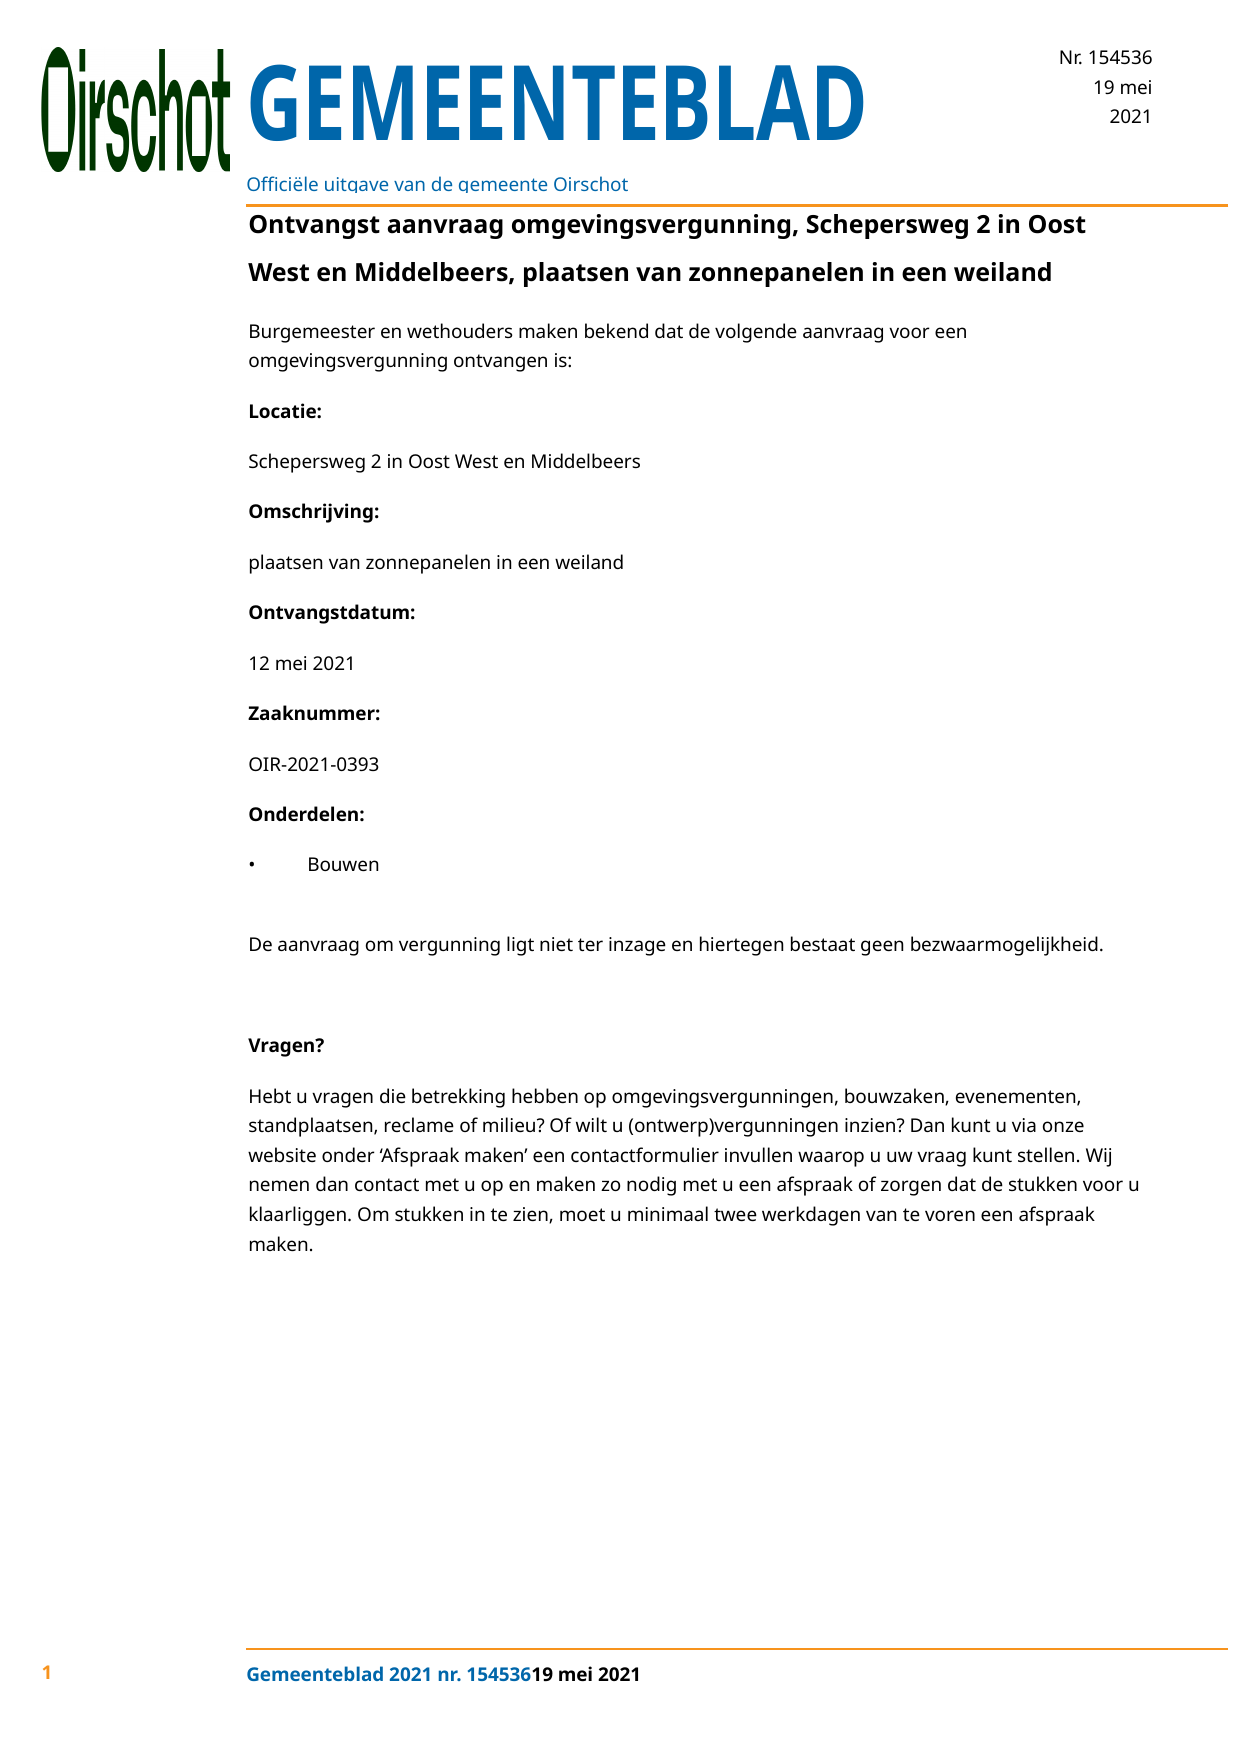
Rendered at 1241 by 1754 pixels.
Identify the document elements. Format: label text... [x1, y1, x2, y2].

text De aanvraag om vergunning ligt niet ter inzage en hiertegen bestaat geen bezwaarmogelijkheid. [248, 932, 1152, 957]
text Ontvangstdatum: [248, 599, 1152, 625]
text 12 mei 2021 [248, 650, 1152, 676]
text Omschrijving: [248, 499, 1152, 524]
text Hebt u vragen die betrekking hebben op omgevingsvergunningen, bouwzaken, evenementen, standplaatsen, reclame of milieu? Of wilt u (ontwerp)vergunningen inzien? Dan kunt u via onze website onder ‘Afspraak maken’ een contactformulier invullen waarop u uw vraag kunt stellen. Wij nemen dan contact met u op en maken zo nodig met u een afspraak of zorgen dat de stukken voor u klaarliggen. Om stukken in te zien, moet u minimaal twee werkdagen van te voren een afspraak maken. [248, 1083, 1152, 1257]
text OIR-2021-0393 [248, 751, 1152, 777]
list Bouwen [248, 852, 1152, 877]
picture [41, 47, 231, 172]
text plaatsen van zonnepanelen in een weiland [248, 549, 1152, 575]
text Ontvangst aanvraag omgevingsvergunning, Schepersweg 2 in Oost West en Middelbeers, plaatsen van zonnepanelen in een weiland [248, 207, 1152, 288]
text Zaaknummer: [248, 700, 1152, 726]
text Schepersweg 2 in Oost West en Middelbeers [248, 448, 1152, 474]
text Burgemeester en wethouders maken bekend dat de volgende aanvraag voor een omgevingsvergunning ontvangen is: [248, 318, 1152, 373]
text Vragen? [248, 1032, 1152, 1058]
text Onderdelen: [248, 801, 1152, 827]
text Locatie: [248, 398, 1152, 424]
